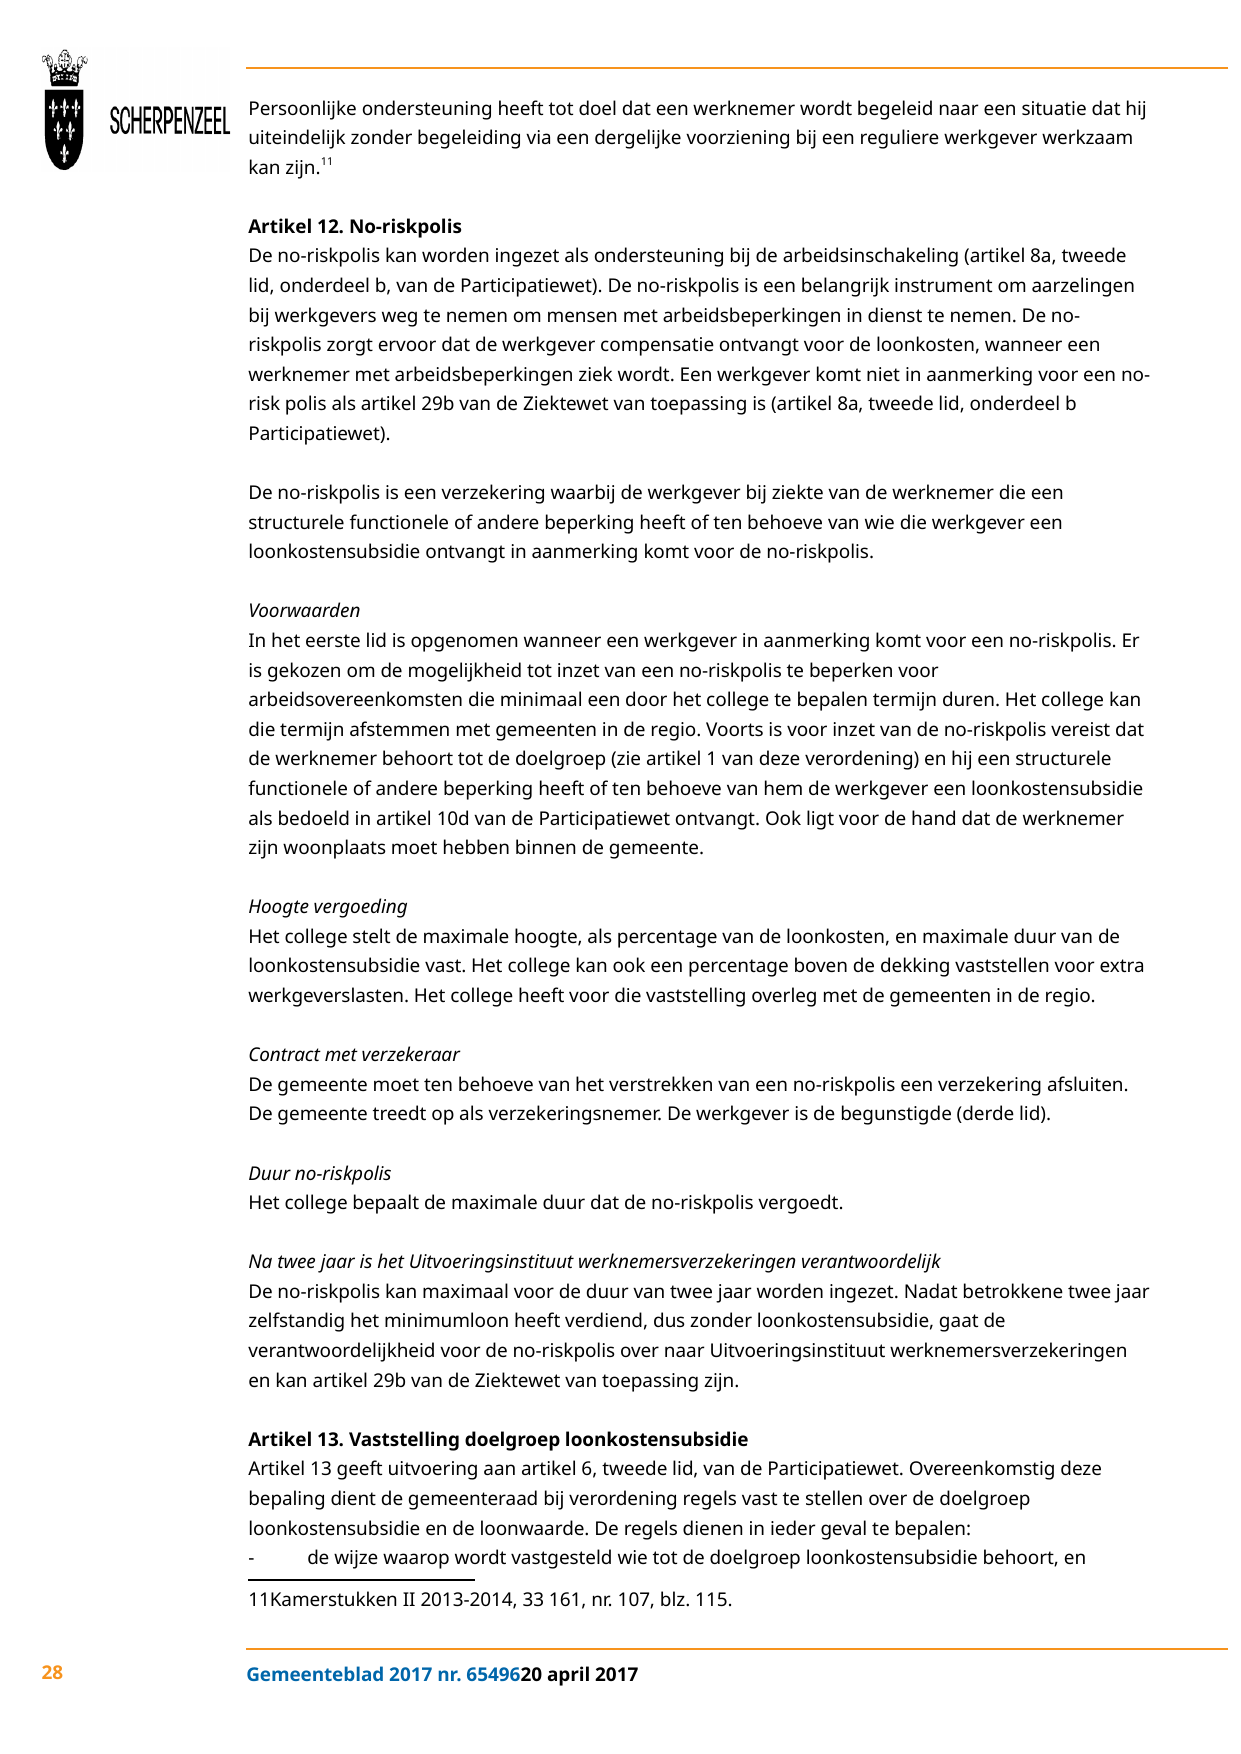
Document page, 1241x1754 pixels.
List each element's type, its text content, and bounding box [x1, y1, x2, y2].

text Het college bepaalt de maximale duur dat de no-riskpolis vergoedt. [248, 1189, 1152, 1215]
text Contract met verzekeraar [248, 1041, 1152, 1067]
picture [41, 47, 231, 172]
text De no-riskpolis is een verzekering waarbij de werkgever bij ziekte van de werknemer die een structurele functionele of andere beperking heeft of ten behoeve van wie die werkgever een loonkostensubsidie ontvangt in aanmerking komt voor de no-riskpolis. [248, 479, 1152, 564]
text De no-riskpolis kan worden ingezet als ondersteuning bij de arbeidsinschakeling (artikel 8a, tweede lid, onderdeel b, van de Participatiewet). De no-riskpolis is een belangrijk instrument om aarzelingen bij werkgevers weg te nemen om mensen met arbeidsbeperkingen in dienst te nemen. De no-riskpolis zorgt ervoor dat de werkgever compensatie ontvangt voor de loonkosten, wanneer een werknemer met arbeidsbeperkingen ziek wordt. Een werkgever komt niet in aanmerking voor een no-risk polis als artikel 29b van de Ziektewet van toepassing is (artikel 8a, tweede lid, onderdeel b Participatiewet). [248, 243, 1152, 446]
list de wijze waarop wordt vastgesteld wie tot de doelgroep loonkostensubsidie behoort, en [248, 1544, 1152, 1570]
text Het college stelt de maximale hoogte, als percentage van de loonkosten, en maximale duur van de loonkostensubsidie vast. Het college kan ook een percentage boven de dekking vaststellen voor extra werkgeverslasten. Het college heeft voor die vaststelling overleg met de gemeenten in de regio. [248, 923, 1152, 1008]
text De gemeente moet ten behoeve van het verstrekken van een no-riskpolis een verzekering afsluiten. De gemeente treedt op als verzekeringsnemer. De werkgever is de begunstigde (derde lid). [248, 1071, 1152, 1126]
text Persoonlijke ondersteuning heeft tot doel dat een werknemer wordt begeleid naar een situatie dat hij uiteindelijk zonder begeleiding via een dergelijke voorziening bij een reguliere werkgever werkzaam kan zijn. [248, 95, 1152, 180]
text In het eerste lid is opgenomen wanneer een werkgever in aanmerking komt voor een no-riskpolis. Er is gekozen om de mogelijkheid tot inzet van een no-riskpolis te beperken voor arbeidsovereenkomsten die minimaal een door het college te bepalen termijn duren. Het college kan die termijn afstemmen met gemeenten in de regio. Voorts is voor inzet van de no-riskpolis vereist dat de werknemer behoort tot de doelgroep (zie artikel 1 van deze verordening) en hij een structurele functionele of andere beperking heeft of ten behoeve van hem de werkgever een loonkostensubsidie als bedoeld in artikel 10d van de Participatiewet ontvangt. Ook ligt voor de hand dat de werknemer zijn woonplaats moet hebben binnen de gemeente. [248, 627, 1152, 860]
text De no-riskpolis kan maximaal voor de duur van twee jaar worden ingezet. Nadat betrokkene twee jaar zelfstandig het minimumloon heeft verdiend, dus zonder loonkostensubsidie, gaat de verantwoordelijkheid voor de no-riskpolis over naar Uitvoeringsinstituut werknemersverzekeringen en kan artikel 29b van de Ziektewet van toepassing zijn. [248, 1278, 1152, 1393]
text Artikel 12. No-riskpolis [248, 213, 1152, 239]
text Artikel 13. Vaststelling doelgroep loonkostensubsidie [248, 1426, 1152, 1452]
text Hoogte vergoeding [248, 893, 1152, 919]
text Na twee jaar is het Uitvoeringsinstituut werknemersverzekeringen verantwoordelijk [248, 1248, 1152, 1274]
text Voorwaarden [248, 598, 1152, 623]
text Duur no-riskpolis [248, 1160, 1152, 1186]
text Kamerstukken II 2013-2014, 33 161, nr. 107, blz. 115. [248, 1586, 1152, 1612]
text Artikel 13 geeft uitvoering aan artikel 6, tweede lid, van de Participatiewet. Overeenkomstig deze bepaling dient de gemeenteraad bij verordening regels vast te stellen over de doelgroep loonkostensubsidie en de loonwaarde. De regels dienen in ieder geval te bepalen: [248, 1456, 1152, 1541]
